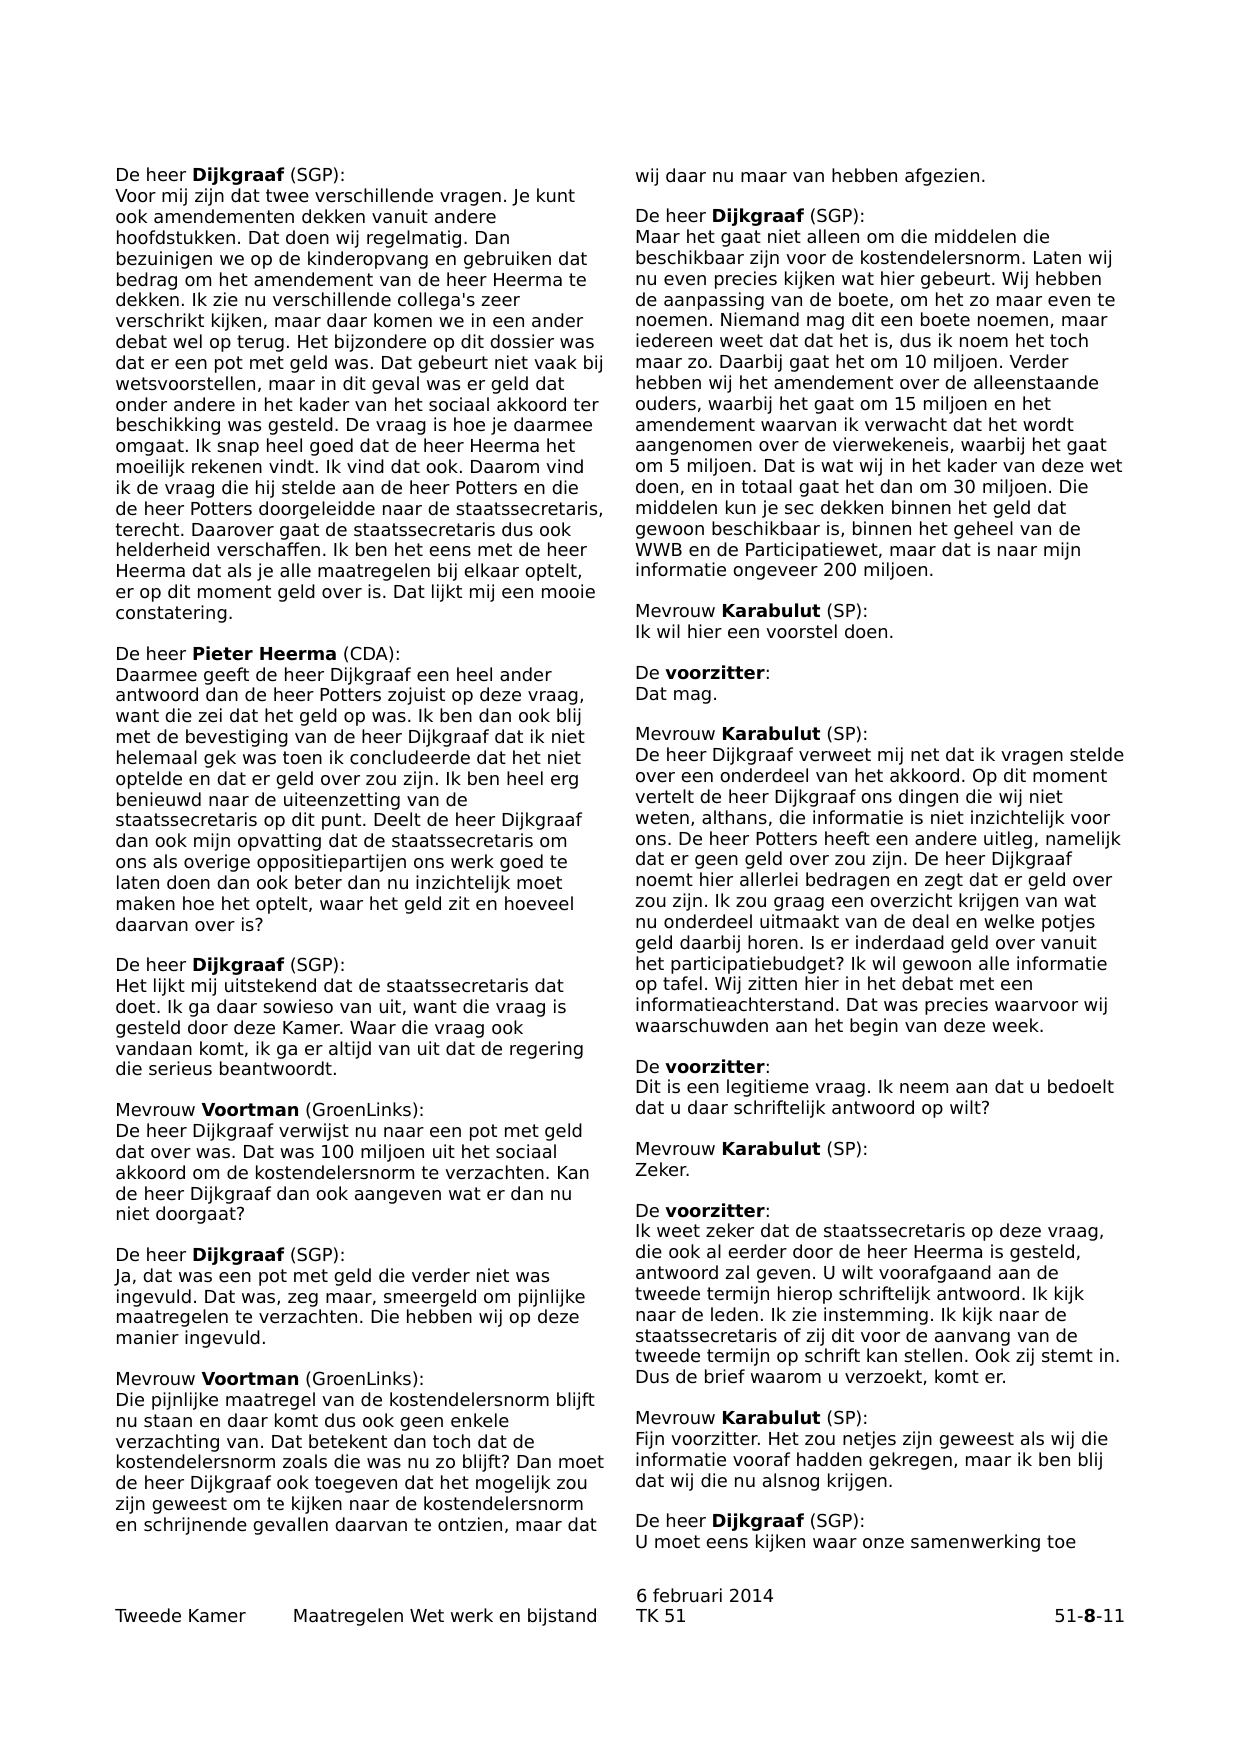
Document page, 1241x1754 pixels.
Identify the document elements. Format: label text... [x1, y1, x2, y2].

text Mevrouw Karabulut (SP): [635, 1408, 1125, 1429]
text De heer Dijkgraaf (SGP): [115, 955, 605, 976]
text De voorzitter: [635, 1201, 1125, 1221]
text Daarmee geeft de heer Dijkgraaf een heel ander antwoord dan de heer Potters zojuist op deze vraag, want die zei dat het geld op was. Ik ben dan ook blij met de bevestiging van de heer Dijkgraaf dat ik niet helemaal gek was toen ik concludeerde dat het niet optelde en dat er geld over zou zijn. Ik ben heel erg benieuwd naar de uiteenzetting van de staatssecretaris op dit punt. Deelt de heer Dijkgraaf dan ook mijn opvatting dat de staatssecretaris om ons als overige oppositiepartijen ons werk goed te laten doen dan ook beter dan nu inzichtelijk moet maken hoe het optelt, waar het geld zit en hoeveel daarvan over is? [115, 664, 605, 935]
text De voorzitter: [635, 1057, 1125, 1077]
text Fijn voorzitter. Het zou netjes zijn geweest als wij die informatie vooraf hadden gekregen, maar ik ben blij dat wij die nu alsnog krijgen. [635, 1429, 1125, 1491]
text Dat mag. [635, 683, 1125, 704]
text Voor mij zijn dat twee verschillende vragen. Je kunt ook amendementen dekken vanuit andere hoofdstukken. Dat doen wij regelmatig. Dan bezuinigen we op de kinderopvang en gebruiken dat bedrag om het amendement van de heer Heerma te dekken. Ik zie nu verschillende collega's zeer verschrikt kijken, maar daar komen we in een ander debat wel op terug. Het bijzondere op dit dossier was dat er een pot met geld was. Dat gebeurt niet vaak bij wetsvoorstellen, maar in dit geval was er geld dat onder andere in het kader van het sociaal akkoord ter beschikking was gesteld. De vraag is hoe je daarmee omgaat. Ik snap heel goed dat de heer Heerma het moeilijk rekenen vindt. Ik vind dat ook. Daarom vind ik de vraag die hij stelde aan de heer Potters en die de heer Potters doorgeleidde naar de staatssecretaris, terecht. Daarover gaat de staatssecretaris dus ook helderheid verschaffen. Ik ben het eens met de heer Heerma dat als je alle maatregelen bij elkaar optelt, er op dit moment geld over is. Dat lijkt mij een mooie constatering. [115, 186, 605, 623]
text Mevrouw Voortman (GroenLinks): [115, 1100, 605, 1121]
text Zeker. [635, 1160, 1125, 1181]
text Het lijkt mij uitstekend dat de staatssecretaris dat doet. Ik ga daar sowieso van uit, want die vraag is gesteld door deze Kamer. Waar die vraag ook vandaan komt, ik ga er altijd van uit dat de regering die serieus beantwoordt. [115, 976, 605, 1080]
text Die pijnlijke maatregel van de kostendelersnorm blijft nu staan en daar komt dus ook geen enkele verzachting van. Dat betekent dan toch dat de kostendelersnorm zoals die was nu zo blijft? Dan moet de heer Dijkgraaf ook toegeven dat het mogelijk zou zijn geweest om te kijken naar de kostendelersnorm en schrijnende gevallen daarvan te ontzien, maar dat [115, 1390, 605, 1536]
text De heer Dijkgraaf (SGP): [635, 1511, 1125, 1532]
text Mevrouw Karabulut (SP): [635, 724, 1125, 745]
text wij daar nu maar van hebben afgezien. [635, 165, 1125, 186]
text De voorzitter: [635, 663, 1125, 683]
text Mevrouw Karabulut (SP): [635, 601, 1125, 622]
text De heer Pieter Heerma (CDA): [115, 643, 605, 664]
text Dit is een legitieme vraag. Ik neem aan dat u bedoelt dat u daar schriftelijk antwoord op wilt? [635, 1077, 1125, 1119]
text Ik wil hier een voorstel doen. [635, 622, 1125, 643]
text De heer Dijkgraaf (SGP): [115, 165, 605, 186]
text De heer Dijkgraaf verwijst nu naar een pot met geld dat over was. Dat was 100 miljoen uit het sociaal akkoord om de kostendelersnorm te verzachten. Kan de heer Dijkgraaf dan ook aangeven wat er dan nu niet doorgaat? [115, 1121, 605, 1225]
text Ik weet zeker dat de staatssecretaris op deze vraag, die ook al eerder door de heer Heerma is gesteld, antwoord zal geven. U wilt voorafgaand aan de tweede termijn hierop schriftelijk antwoord. Ik kijk naar de leden. Ik zie instemming. Ik kijk naar de staatssecretaris of zij dit voor de aanvang van de tweede termijn op schrift kan stellen. Ook zij stemt in. Dus de brief waarom u verzoekt, komt er. [635, 1221, 1125, 1388]
text Mevrouw Karabulut (SP): [635, 1139, 1125, 1160]
text Ja, dat was een pot met geld die verder niet was ingevuld. Dat was, zeg maar, smeergeld om pijnlijke maatregelen te verzachten. Die hebben wij op deze manier ingevuld. [115, 1266, 605, 1349]
text De heer Dijkgraaf (SGP): [115, 1245, 605, 1266]
text U moet eens kijken waar onze samenwerking toe [635, 1532, 1125, 1553]
text Maar het gaat niet alleen om die middelen die beschikbaar zijn voor de kostendelersnorm. Laten wij nu even precies kijken wat hier gebeurt. Wij hebben de aanpassing van de boete, om het zo maar even te noemen. Niemand mag dit een boete noemen, maar iedereen weet dat dat het is, dus ik noem het toch maar zo. Daarbij gaat het om 10 miljoen. Verder hebben wij het amendement over de alleenstaande ouders, waarbij het gaat om 15 miljoen en het amendement waarvan ik verwacht dat het wordt aangenomen over de vierwekeneis, waarbij het gaat om 5 miljoen. Dat is wat wij in het kader van deze wet doen, en in totaal gaat het dan om 30 miljoen. Die middelen kun je sec dekken binnen het geld dat gewoon beschikbaar is, binnen het geheel van de WWB en de Participatiewet, maar dat is naar mijn informatie ongeveer 200 miljoen. [635, 227, 1125, 581]
text De heer Dijkgraaf (SGP): [635, 206, 1125, 227]
text De heer Dijkgraaf verweet mij net dat ik vragen stelde over een onderdeel van het akkoord. Op dit moment vertelt de heer Dijkgraaf ons dingen die wij niet weten, althans, die informatie is niet inzichtelijk voor ons. De heer Potters heeft een andere uitleg, namelijk dat er geen geld over zou zijn. De heer Dijkgraaf noemt hier allerlei bedragen en zegt dat er geld over zou zijn. Ik zou graag een overzicht krijgen van wat nu onderdeel uitmaakt van de deal en welke potjes geld daarbij horen. Is er inderdaad geld over vanuit het participatiebudget? Ik wil gewoon alle informatie op tafel. Wij zitten hier in het debat met een informatieachterstand. Dat was precies waarvoor wij waarschuwden aan het begin van deze week. [635, 745, 1125, 1037]
text Mevrouw Voortman (GroenLinks): [115, 1369, 605, 1390]
